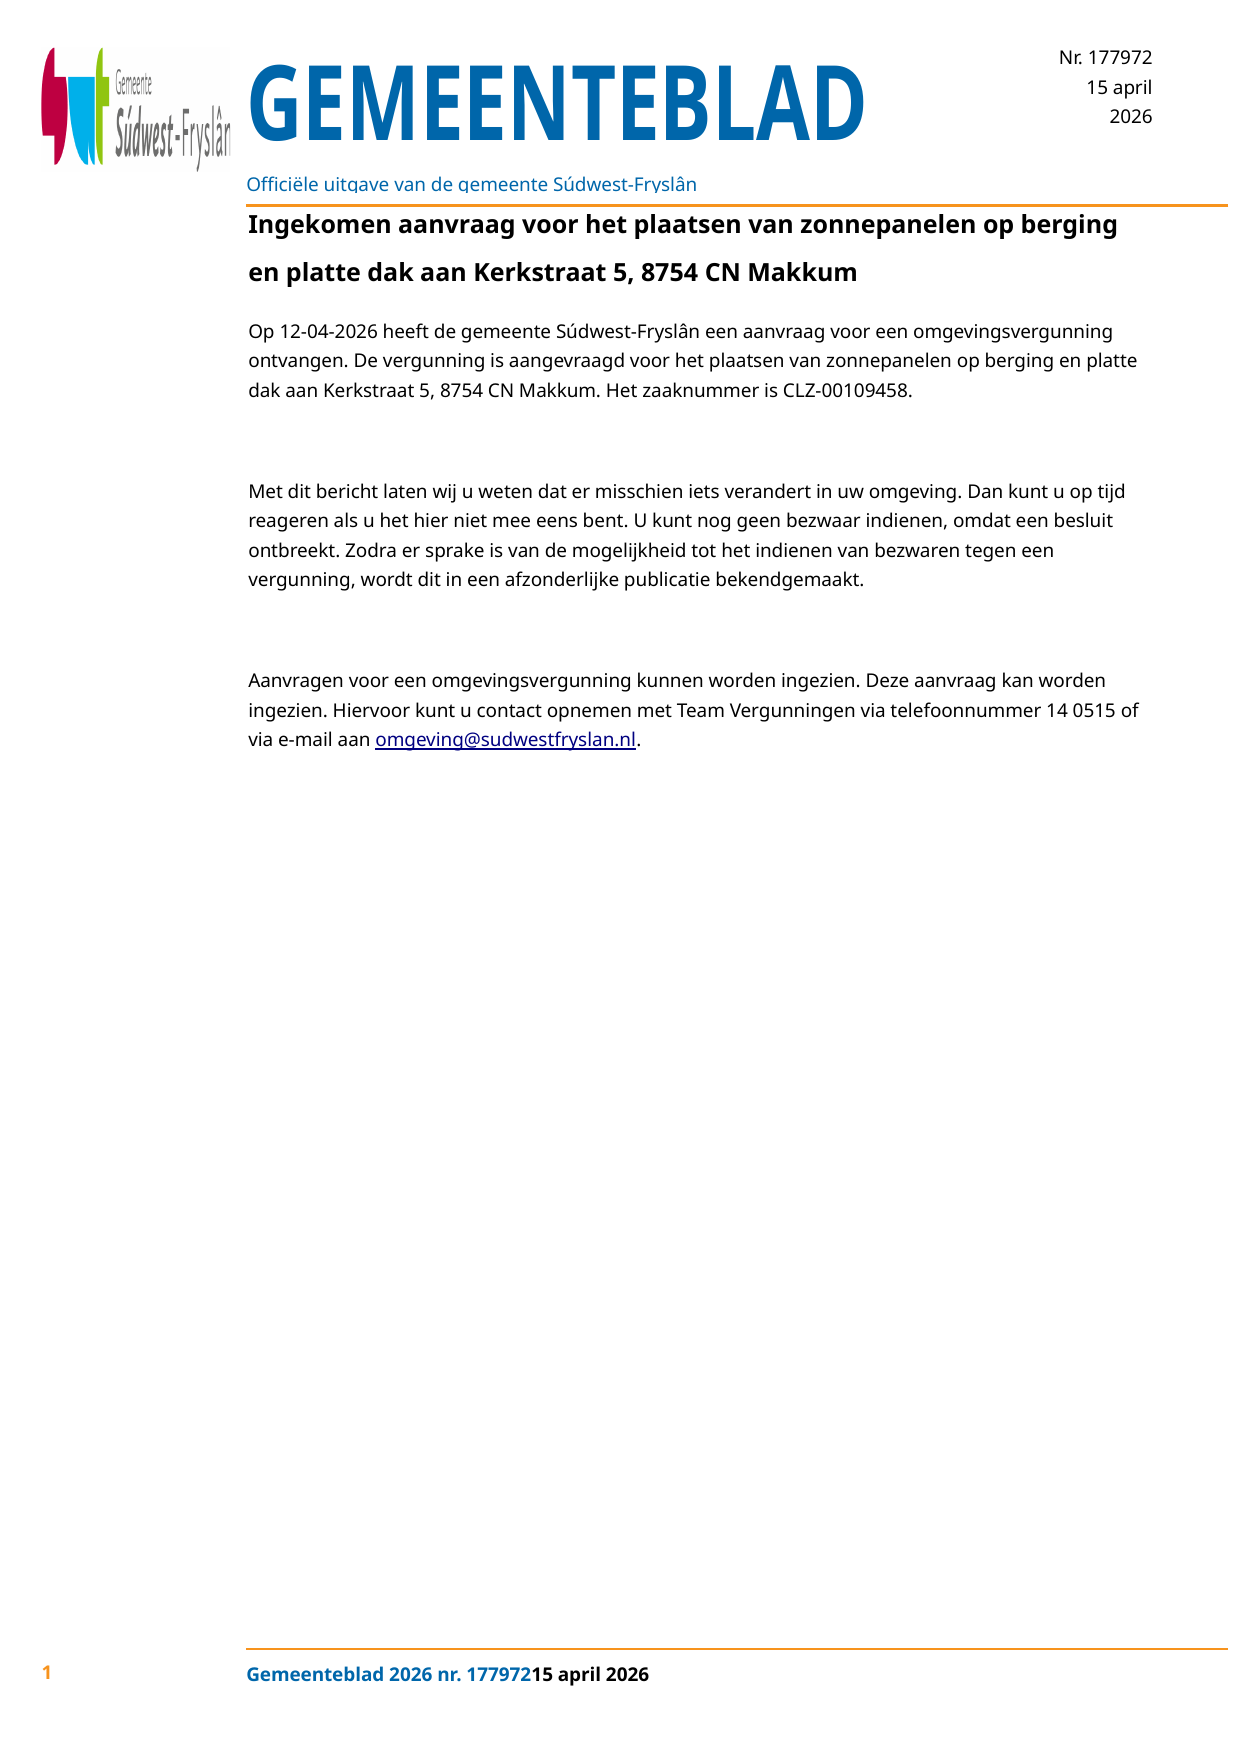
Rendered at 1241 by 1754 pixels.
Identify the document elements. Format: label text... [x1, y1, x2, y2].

text Met dit bericht laten wij u weten dat er misschien iets verandert in uw omgeving. Dan kunt u op tijd reageren als u het hier niet mee eens bent. U kunt nog geen bezwaar indienen, omdat een besluit ontbreekt. Zodra er sprake is van de mogelijkheid tot het indienen van bezwaren tegen een vergunning, wordt dit in een afzonderlijke publicatie bekendgemaakt. [248, 478, 1152, 592]
text Aanvragen voor een omgevingsvergunning kunnen worden ingezien. Deze aanvraag kan worden ingezien. Hiervoor kunt u contact opnemen met Team Vergunningen via telefoonnummer 14 0515 of via e-mail aan omgeving@sudwestfryslan.nl. [248, 667, 1152, 752]
text Op 12-04-2026 heeft de gemeente Súdwest-Fryslân een aanvraag voor een omgevingsvergunning ontvangen. De vergunning is aangevraagd voor het plaatsen van zonnepanelen op berging en platte dak aan Kerkstraat 5, 8754 CN Makkum. Het zaaknummer is CLZ-00109458. [248, 318, 1152, 403]
text Ingekomen aanvraag voor het plaatsen van zonnepanelen op berging en platte dak aan Kerkstraat 5, 8754 CN Makkum [248, 207, 1152, 288]
picture [41, 47, 231, 172]
